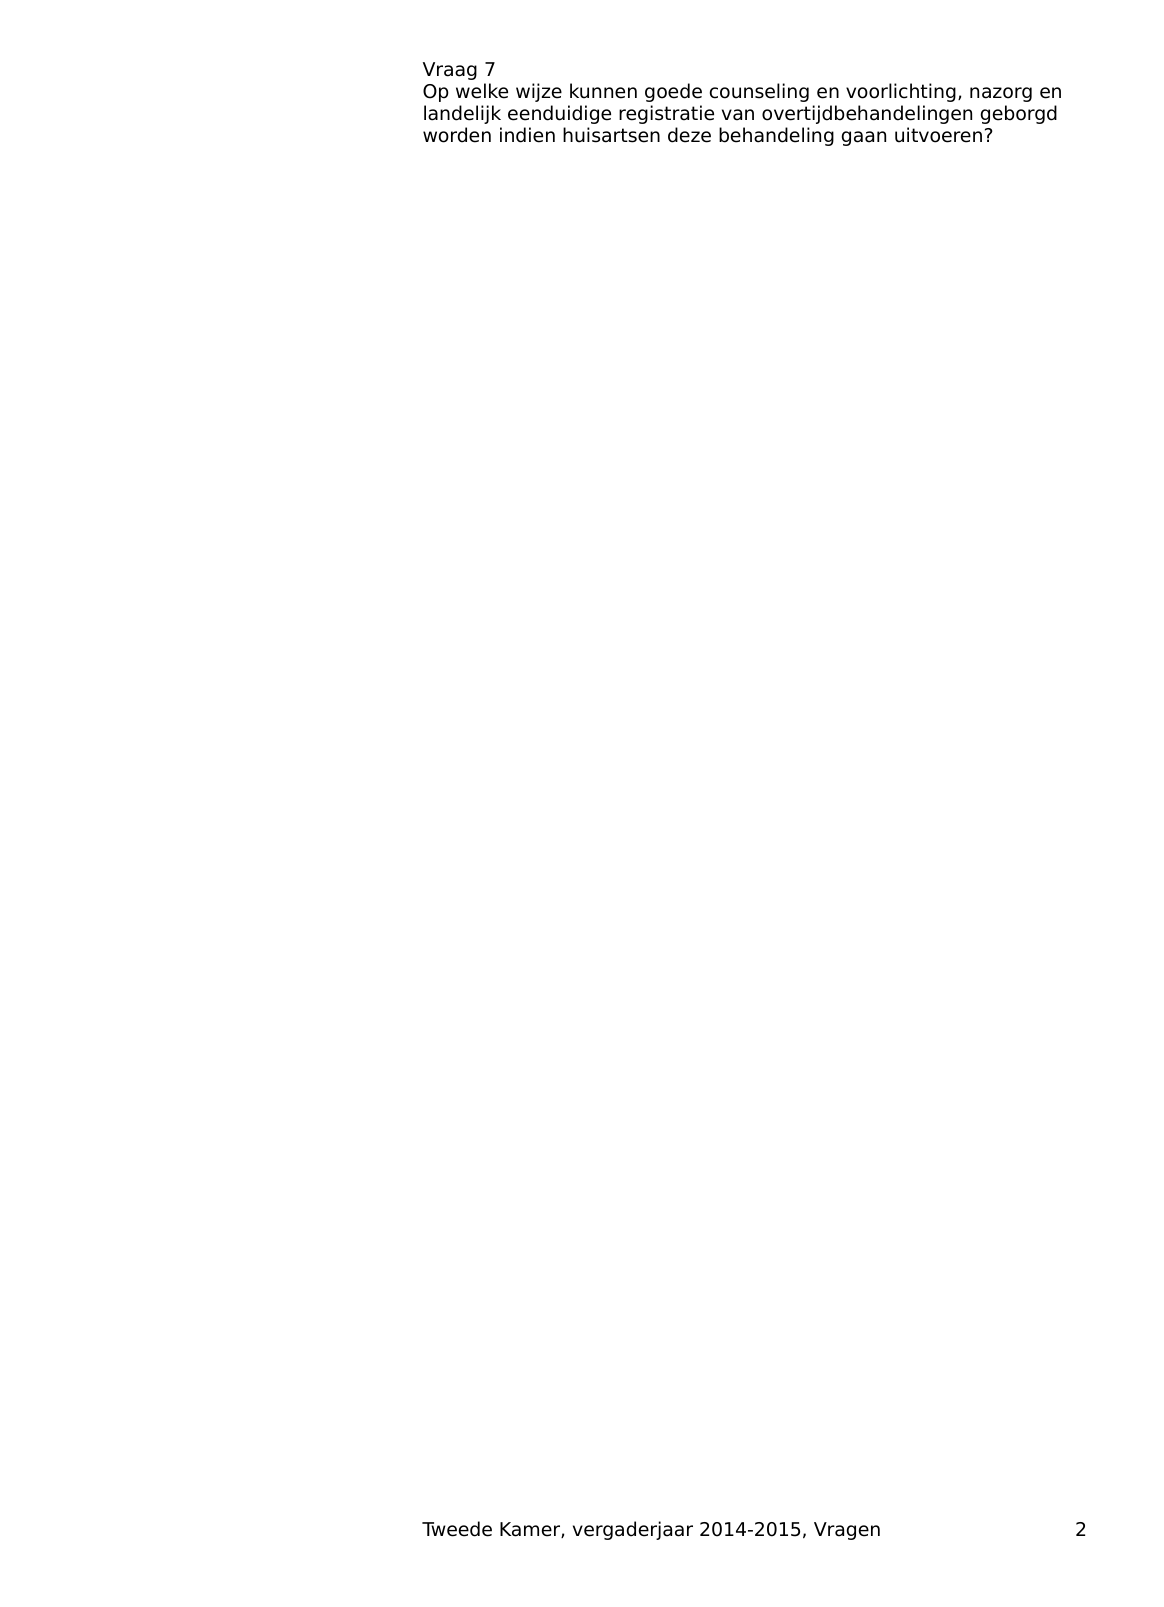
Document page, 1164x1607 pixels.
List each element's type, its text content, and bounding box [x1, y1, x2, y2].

text Op welke wijze kunnen goede counseling en voorlichting, nazorg en landelijk eenduidige registratie van overtijdbehandelingen geborgd worden indien huisartsen deze behandeling gaan uitvoeren? [422, 81, 1087, 147]
text Vraag 7 [422, 59, 1087, 81]
